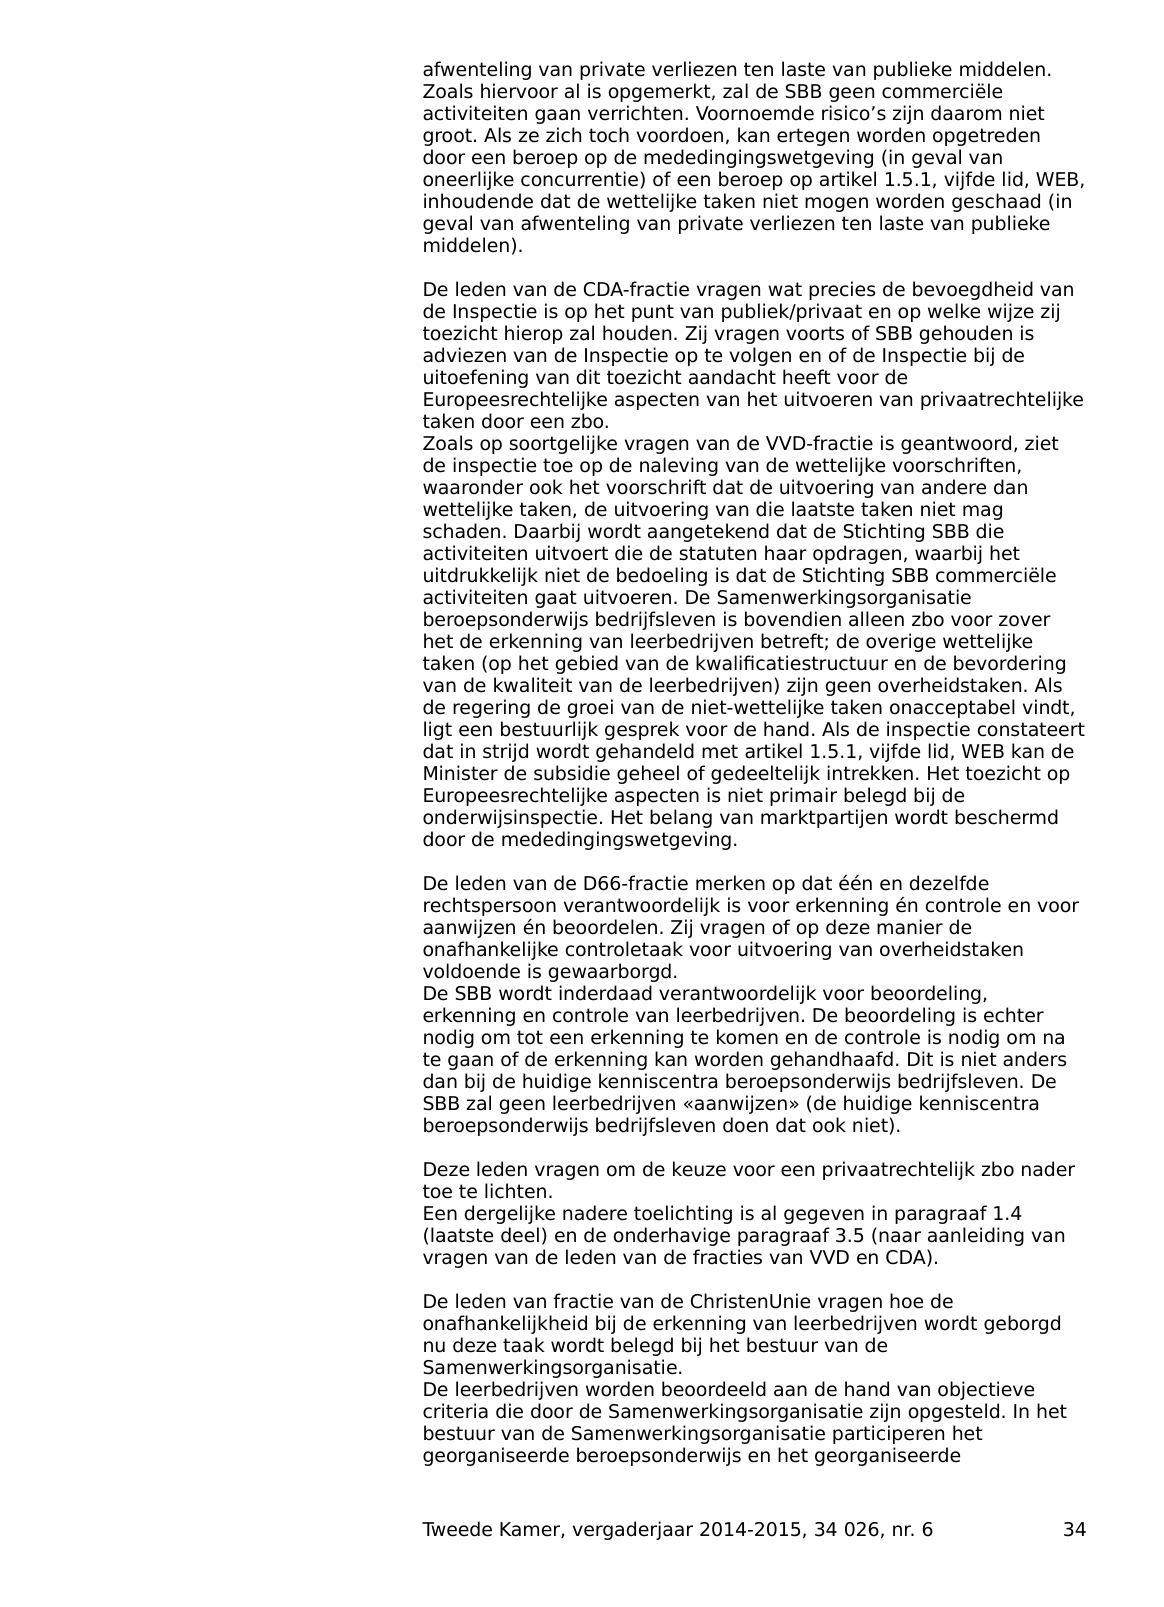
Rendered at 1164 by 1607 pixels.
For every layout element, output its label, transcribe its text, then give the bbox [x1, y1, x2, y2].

text afwenteling van private verliezen ten laste van publieke middelen. Zoals hiervoor al is opgemerkt, zal de SBB geen commerciële activiteiten gaan verrichten. Voornoemde risico’s zijn daarom niet groot. Als ze zich toch voordoen, kan ertegen worden opgetreden door een beroep op de mededingingswetgeving (in geval van oneerlijke concurrentie) of een beroep op artikel 1.5.1, vijfde lid, WEB, inhoudende dat de wettelijke taken niet mogen worden geschaad (in geval van afwenteling van private verliezen ten laste van publieke middelen). [422, 59, 1087, 257]
text De leden van de D66-fractie merken op dat één en dezelfde rechtspersoon verantwoordelijk is voor erkenning én controle en voor aanwijzen én beoordelen. Zij vragen of op deze manier de onafhankelijke controletaak voor uitvoering van overheidstaken voldoende is gewaarborgd. [422, 873, 1087, 983]
text Een dergelijke nadere toelichting is al gegeven in paragraaf 1.4 (laatste deel) en de onderhavige paragraaf 3.5 (naar aanleiding van vragen van de leden van de fracties van VVD en CDA). [422, 1203, 1087, 1268]
text Deze leden vragen om de keuze voor een privaatrechtelijk zbo nader toe te lichten. [422, 1159, 1087, 1203]
text De SBB wordt inderdaad verantwoordelijk voor beoordeling, erkenning en controle van leerbedrijven. De beoordeling is echter nodig om tot een erkenning te komen en de controle is nodig om na te gaan of de erkenning kan worden gehandhaafd. Dit is niet anders dan bij de huidige kenniscentra beroepsonderwijs bedrijfsleven. De SBB zal geen leerbedrijven «aanwijzen» (de huidige kenniscentra beroepsonderwijs bedrijfsleven doen dat ook niet). [422, 983, 1087, 1136]
text De leerbedrijven worden beoordeeld aan de hand van objectieve criteria die door de Samenwerkingsorganisatie zijn opgesteld. In het bestuur van de Samenwerkingsorganisatie participeren het georganiseerde beroepsonderwijs en het georganiseerde [422, 1379, 1087, 1467]
text Zoals op soortgelijke vragen van de VVD-fractie is geantwoord, ziet de inspectie toe op de naleving van de wettelijke voorschriften, waaronder ook het voorschrift dat de uitvoering van andere dan wettelijke taken, de uitvoering van die laatste taken niet mag schaden. Daarbij wordt aangetekend dat de Stichting SBB die activiteiten uitvoert die de statuten haar opdragen, waarbij het uitdrukkelijk niet de bedoeling is dat de Stichting SBB commerciële activiteiten gaat uitvoeren. De Samenwerkingsorganisatie beroepsonderwijs bedrijfsleven is bovendien alleen zbo voor zover het de erkenning van leerbedrijven betreft; de overige wettelijke taken (op het gebied van de kwalificatiestructuur en de bevordering van de kwaliteit van de leerbedrijven) zijn geen overheidstaken. Als de regering de groei van de niet-wettelijke taken onacceptabel vindt, ligt een bestuurlijk gesprek voor de hand. Als de inspectie constateert dat in strijd wordt gehandeld met artikel 1.5.1, vijfde lid, WEB kan de Minister de subsidie geheel of gedeeltelijk intrekken. Het toezicht op Europeesrechtelijke aspecten is niet primair belegd bij de onderwijsinspectie. Het belang van marktpartijen wordt beschermd door de mededingingswetgeving. [422, 433, 1087, 851]
text De leden van fractie van de ChristenUnie vragen hoe de onafhankelijkheid bij de erkenning van leerbedrijven wordt geborgd nu deze taak wordt belegd bij het bestuur van de Samenwerkingsorganisatie. [422, 1291, 1087, 1379]
text De leden van de CDA-fractie vragen wat precies de bevoegdheid van de Inspectie is op het punt van publiek/privaat en op welke wijze zij toezicht hierop zal houden. Zij vragen voorts of SBB gehouden is adviezen van de Inspectie op te volgen en of de Inspectie bij de uitoefening van dit toezicht aandacht heeft voor de Europeesrechtelijke aspecten van het uitvoeren van privaatrechtelijke taken door een zbo. [422, 279, 1087, 433]
